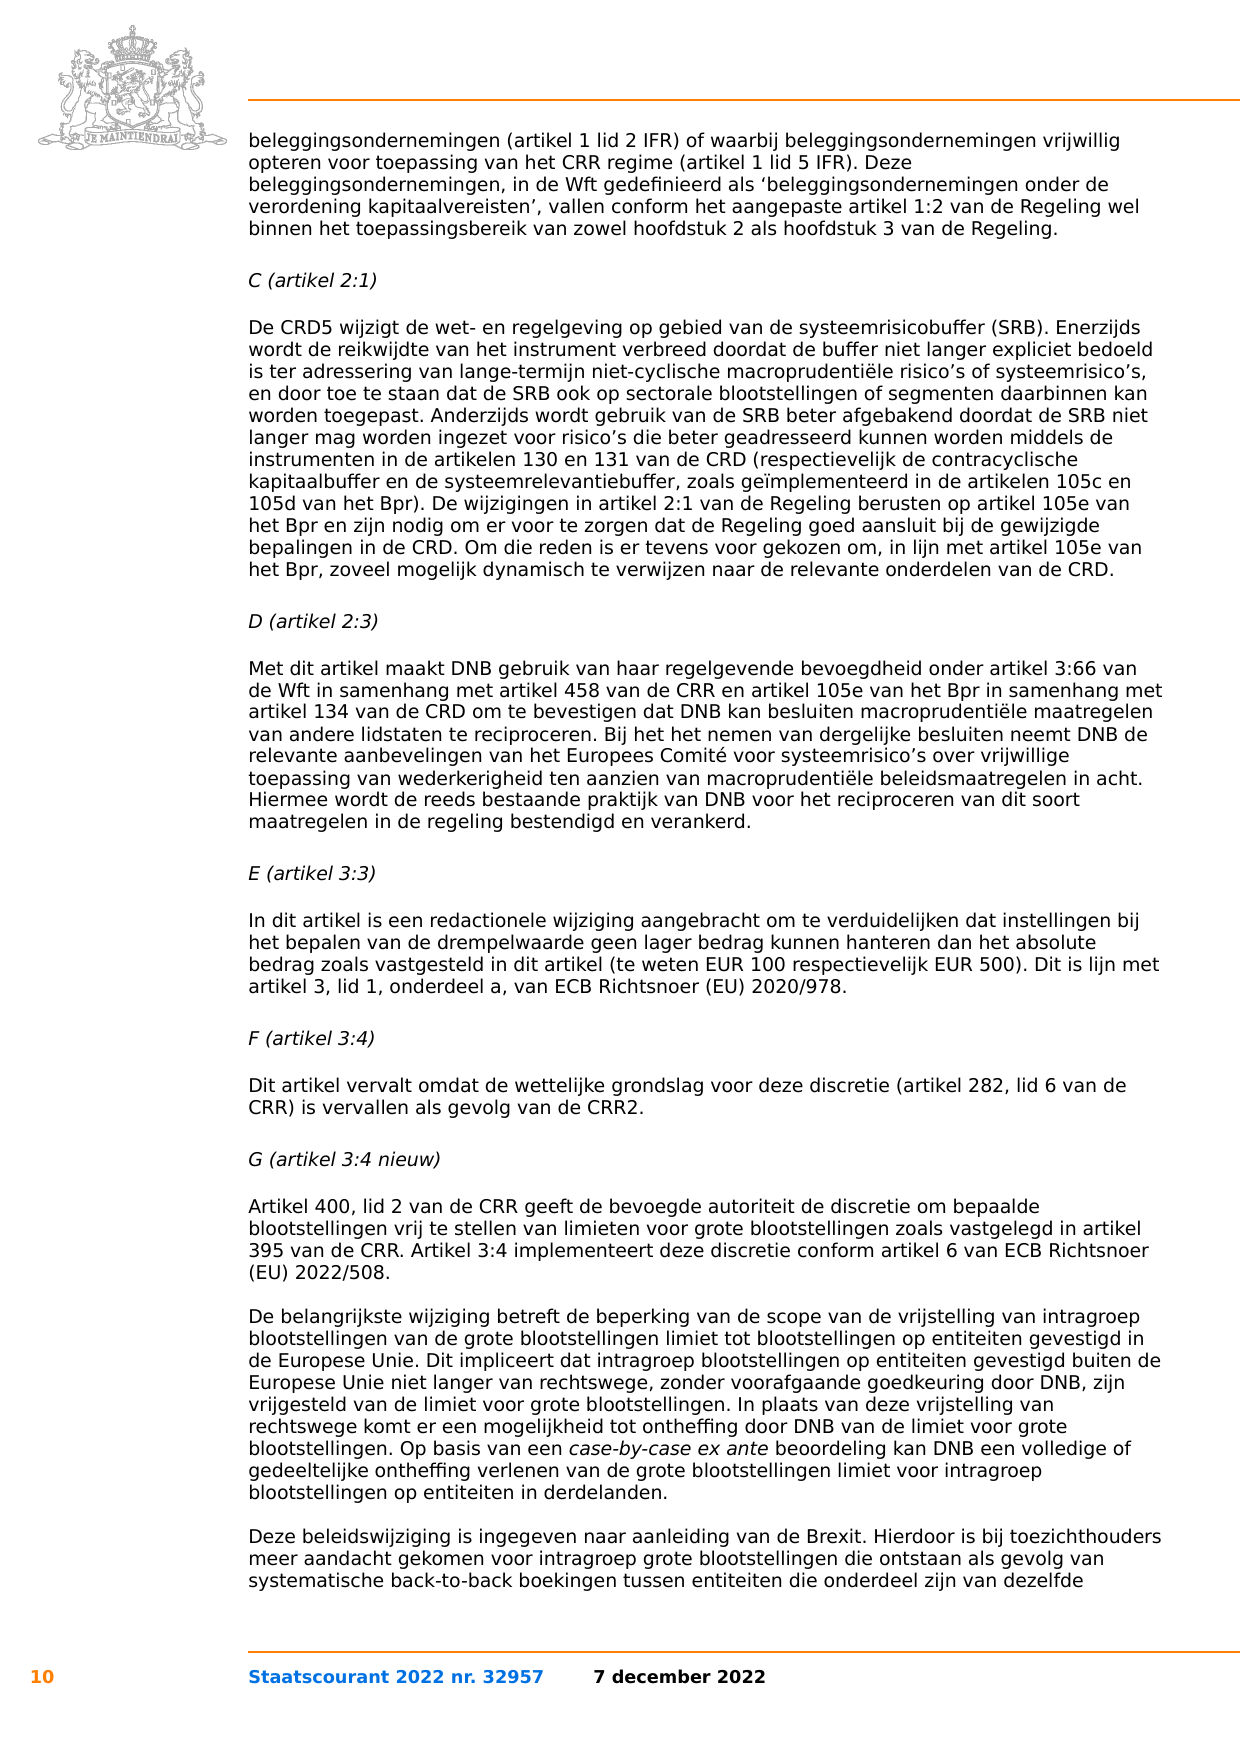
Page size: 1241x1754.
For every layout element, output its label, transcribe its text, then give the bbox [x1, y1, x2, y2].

subtitle D (artikel 2:3) [248, 611, 1163, 632]
text Met dit artikel maakt DNB gebruik van haar regelgevende bevoegdheid onder artikel 3:66 van de Wft in samenhang met artikel 458 van de CRR en artikel 105e van het Bpr in samenhang met artikel 134 van de CRD om te bevestigen dat DNB kan besluiten macroprudentiële maatregelen van andere lidstaten te reciproceren. Bij het het nemen van dergelijke besluiten neemt DNB de relevante aanbevelingen van het Europees Comité voor systeemrisico’s over vrijwillige toepassing van wederkerigheid ten aanzien van macroprudentiële beleidsmaatregelen in acht. Hiermee wordt de reeds bestaande praktijk van DNB voor het reciproceren van dit soort maatregelen in de regeling bestendigd en verankerd. [248, 657, 1163, 833]
subtitle C (artikel 2:1) [248, 270, 1163, 292]
text beleggingsondernemingen (artikel 1 lid 2 IFR) of waarbij beleggingsondernemingen vrijwillig opteren voor toepassing van het CRR regime (artikel 1 lid 5 IFR). Deze beleggingsondernemingen, in de Wft gedefinieerd als ‘beleggingsondernemingen onder de verordening kapitaalvereisten’, vallen conform het aangepaste artikel 1:2 van de Regeling wel binnen het toepassingsbereik van zowel hoofdstuk 2 als hoofdstuk 3 van de Regeling. [248, 130, 1163, 240]
text Deze beleidswijziging is ingegeven naar aanleiding van de Brexit. Hierdoor is bij toezichthouders meer aandacht gekomen voor intragroep grote blootstellingen die ontstaan als gevolg van systematische back-to-back boekingen tussen entiteiten die onderdeel zijn van dezelfde [248, 1526, 1163, 1592]
subtitle F (artikel 3:4) [248, 1028, 1163, 1050]
text De belangrijkste wijziging betreft de beperking van de scope van de vrijstelling van intragroep blootstellingen van de grote blootstellingen limiet tot blootstellingen op entiteiten gevestigd in de Europese Unie. Dit impliceert dat intragroep blootstellingen op entiteiten gevestigd buiten de Europese Unie niet langer van rechtswege, zonder voorafgaande goedkeuring door DNB, zijn vrijgesteld van de limiet voor grote blootstellingen. In plaats van deze vrijstelling van rechtswege komt er een mogelijkheid tot ontheffing door DNB van de limiet voor grote blootstellingen. Op basis van een case-by-case ex ante beoordeling kan DNB een volledige of gedeeltelijke ontheffing verlenen van de grote blootstellingen limiet voor intragroep blootstellingen op entiteiten in derdelanden. [248, 1306, 1163, 1504]
text In dit artikel is een redactionele wijziging aangebracht om te verduidelijken dat instellingen bij het bepalen van de drempelwaarde geen lager bedrag kunnen hanteren dan het absolute bedrag zoals vastgesteld in dit artikel (te weten EUR 100 respectievelijk EUR 500). Dit is lijn met artikel 3, lid 1, onderdeel a, van ECB Richtsnoer (EU) 2020/978. [248, 910, 1163, 998]
text Dit artikel vervalt omdat de wettelijke grondslag voor deze discretie (artikel 282, lid 6 van de CRR) is vervallen als gevolg van de CRR2. [248, 1075, 1163, 1119]
text Artikel 400, lid 2 van de CRR geeft de bevoegde autoriteit de discretie om bepaalde blootstellingen vrij te stellen van limieten voor grote blootstellingen zoals vastgelegd in artikel 395 van de CRR. Artikel 3:4 implementeert deze discretie conform artikel 6 van ECB Richtsnoer (EU) 2022/508. [248, 1196, 1163, 1284]
subtitle E (artikel 3:3) [248, 863, 1163, 885]
text De CRD5 wijzigt de wet- en regelgeving op gebied van de systeemrisicobuffer (SRB). Enerzijds wordt de reikwijdte van het instrument verbreed doordat de buffer niet langer expliciet bedoeld is ter adressering van lange-termijn niet-cyclische macroprudentiële risico’s of systeemrisico’s, en door toe te staan dat de SRB ook op sectorale blootstellingen of segmenten daarbinnen kan worden toegepast. Anderzijds wordt gebruik van de SRB beter afgebakend doordat de SRB niet langer mag worden ingezet voor risico’s die beter geadresseerd kunnen worden middels de instrumenten in de artikelen 130 en 131 van de CRD (respectievelijk de contracyclische kapitaalbuffer en de systeemrelevantiebuffer, zoals geïmplementeerd in de artikelen 105c en 105d van het Bpr). De wijzigingen in artikel 2:1 van de Regeling berusten op artikel 105e van het Bpr en zijn nodig om er voor te zorgen dat de Regeling goed aansluit bij de gewijzigde bepalingen in de CRD. Om die reden is er tevens voor gekozen om, in lijn met artikel 105e van het Bpr, zoveel mogelijk dynamisch te verwijzen naar de relevante onderdelen van de CRD. [248, 317, 1163, 581]
subtitle G (artikel 3:4 nieuw) [248, 1149, 1163, 1171]
picture [38, 25, 227, 150]
